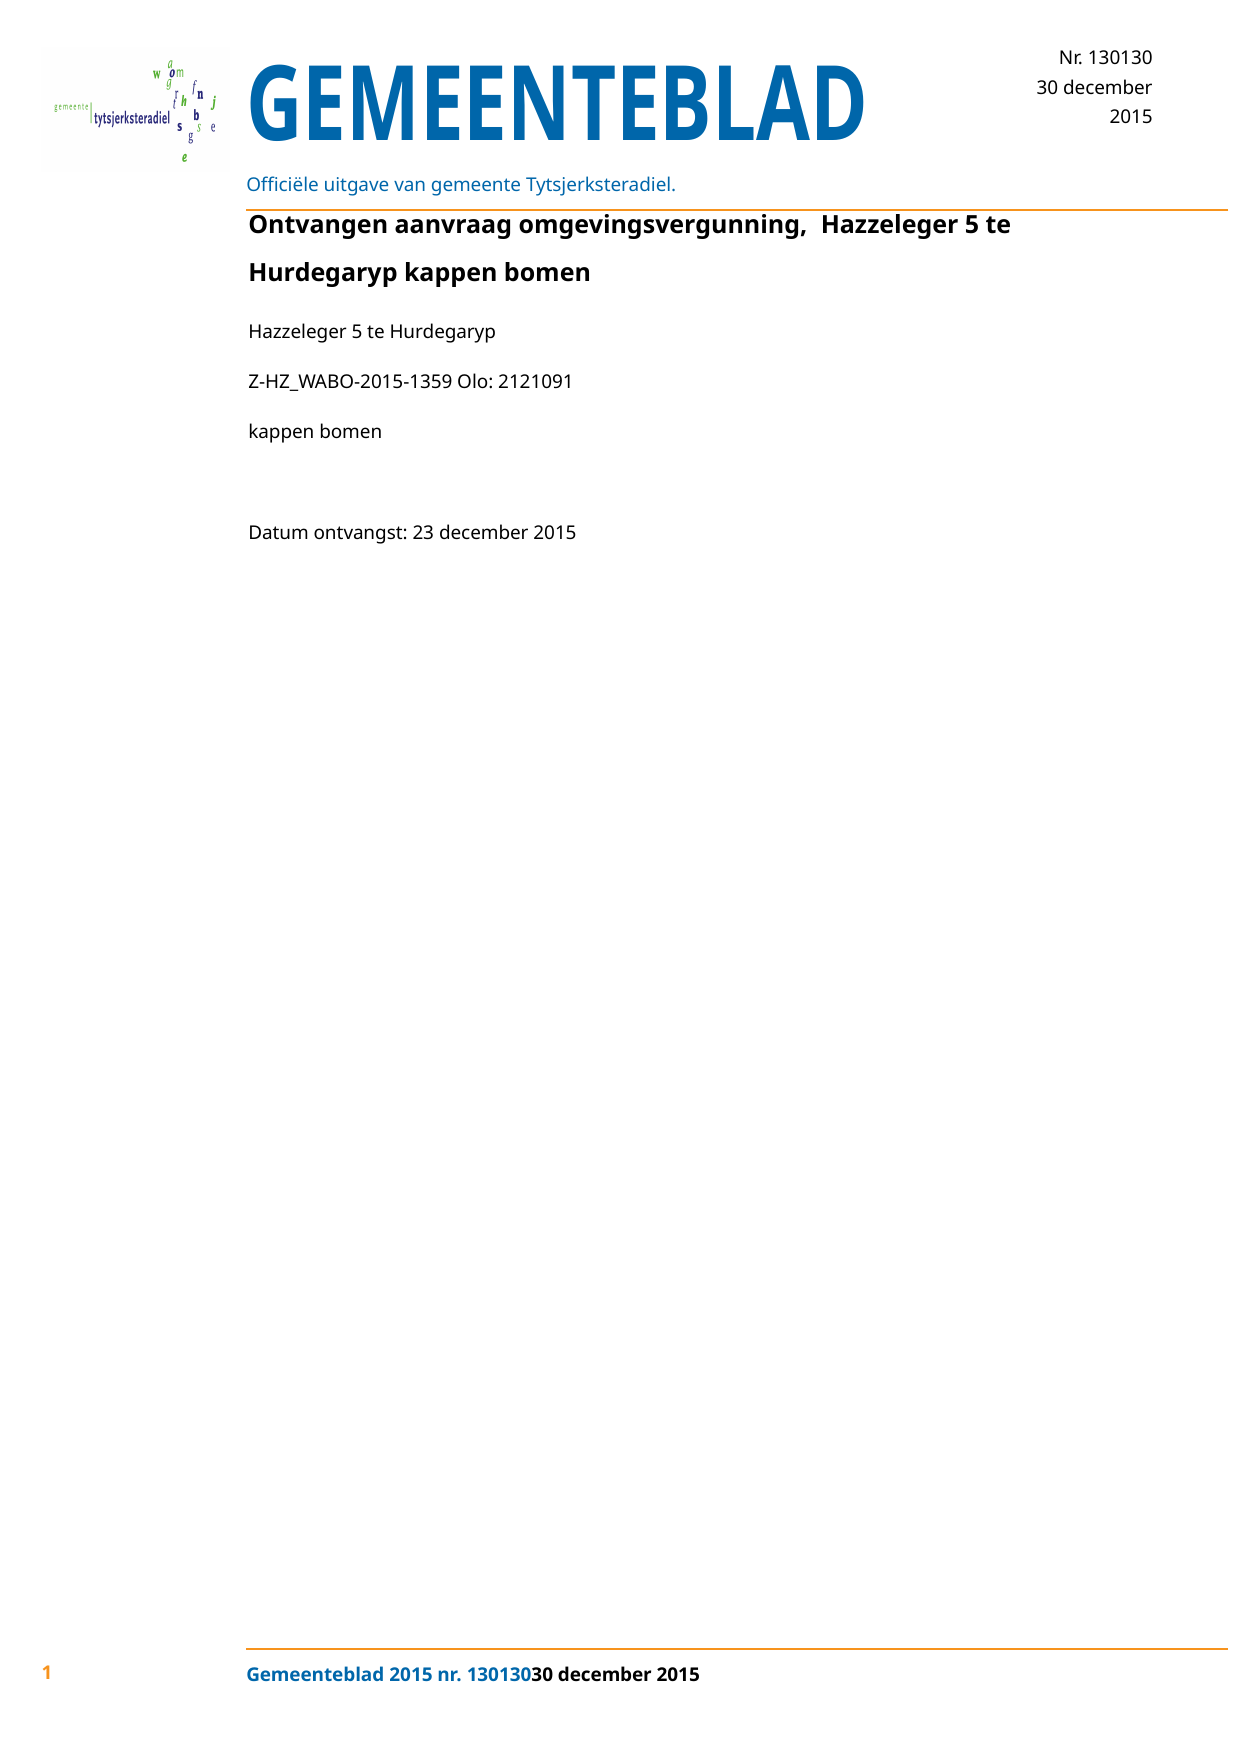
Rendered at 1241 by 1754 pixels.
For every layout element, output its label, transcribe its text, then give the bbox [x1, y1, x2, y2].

picture [41, 47, 231, 172]
text kappen bomen [248, 419, 1152, 444]
text Ontvangen aanvraag omgevingsvergunning, Hazzeleger 5 te Hurdegaryp kappen bomen [248, 211, 1152, 288]
text Z-HZ_WABO-2015-1359 Olo: 2121091 [248, 368, 1152, 394]
text Datum ontvangst: 23 december 2015 [248, 519, 1152, 545]
text Hazzeleger 5 te Hurdegaryp [248, 318, 1152, 344]
